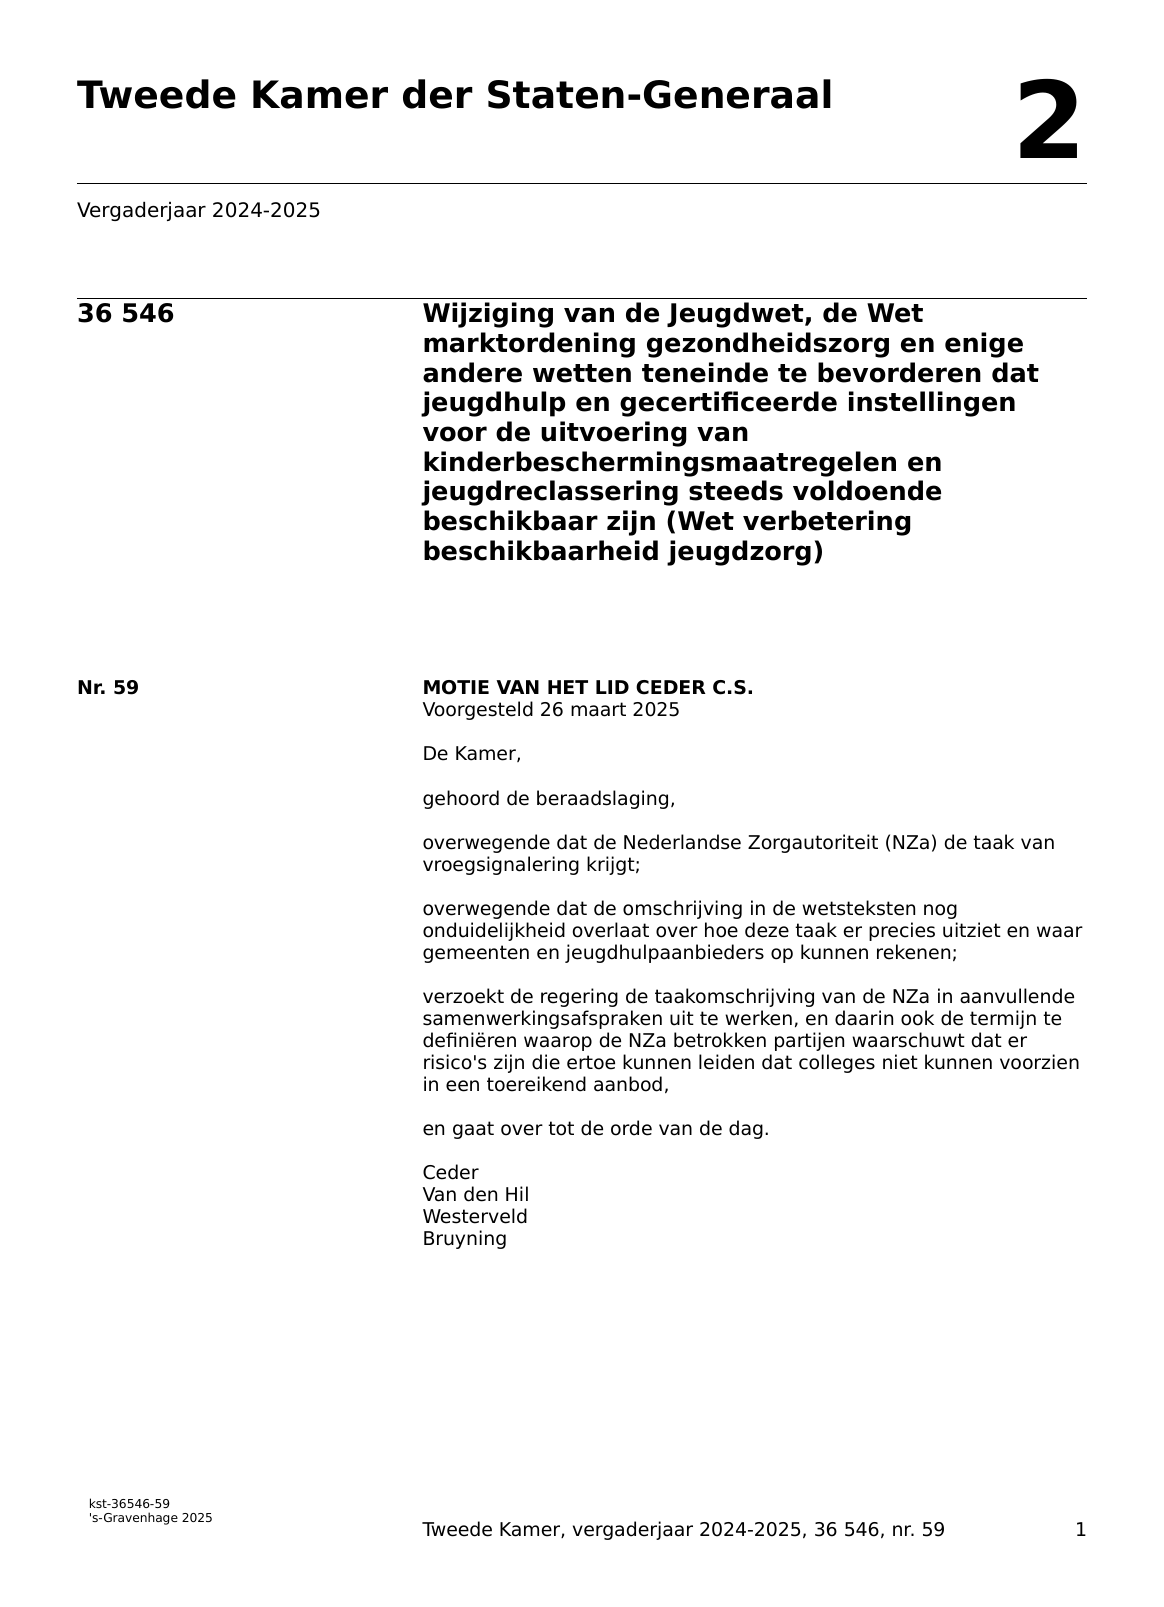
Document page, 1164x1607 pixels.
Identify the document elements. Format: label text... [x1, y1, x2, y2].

text Bruyning [422, 1228, 1087, 1250]
text Westerveld [422, 1206, 1087, 1228]
text verzoekt de regering de taakomschrijving van de NZa in aanvullende samenwerkingsafspraken uit te werken, en daarin ook de termijn te definiëren waarop de NZa betrokken partijen waarschuwt dat er risico's zijn die ertoe kunnen leiden dat colleges niet kunnen voorzien in een toereikend aanbod, [422, 986, 1087, 1096]
subtitle Nr. 59 MOTIE VAN HET LID CEDER C.S. [77, 677, 1087, 699]
text De Kamer, [422, 743, 1087, 765]
text en gaat over tot de orde van de dag. [422, 1118, 1087, 1140]
text kst-36546-59 [88, 1497, 323, 1511]
text 's-Gravenhage 2025 [88, 1511, 323, 1525]
text Ceder [422, 1162, 1087, 1184]
text overwegende dat de omschrijving in de wetsteksten nog onduidelijkheid overlaat over hoe deze taak er precies uitziet en waar gemeenten en jeugdhulpaanbieders op kunnen rekenen; [422, 898, 1087, 964]
table_header Tweede Kamer der Staten-Generaal [77, 59, 886, 183]
text Voorgesteld 26 maart 2025 [422, 699, 1087, 721]
table_header 2 [886, 59, 1087, 183]
table_cell Vergaderjaar 2024-2025 [77, 184, 1087, 298]
text Van den Hil [422, 1184, 1087, 1206]
subtitle 36 546 Wijziging van de Jeugdwet, de Wet marktordening gezondheidszorg en enige andere wetten teneinde te bevorderen dat jeugdhulp en gecertificeerde instellingen voor de uitvoering van kinderbeschermingsmaatregelen en jeugdreclassering steeds voldoende beschikbaar zijn (Wet verbetering beschikbaarheid jeugdzorg) [77, 299, 1087, 566]
text gehoord de beraadslaging, [422, 787, 1087, 809]
text overwegende dat de Nederlandse Zorgautoriteit (NZa) de taak van vroegsignalering krijgt; [422, 832, 1087, 876]
